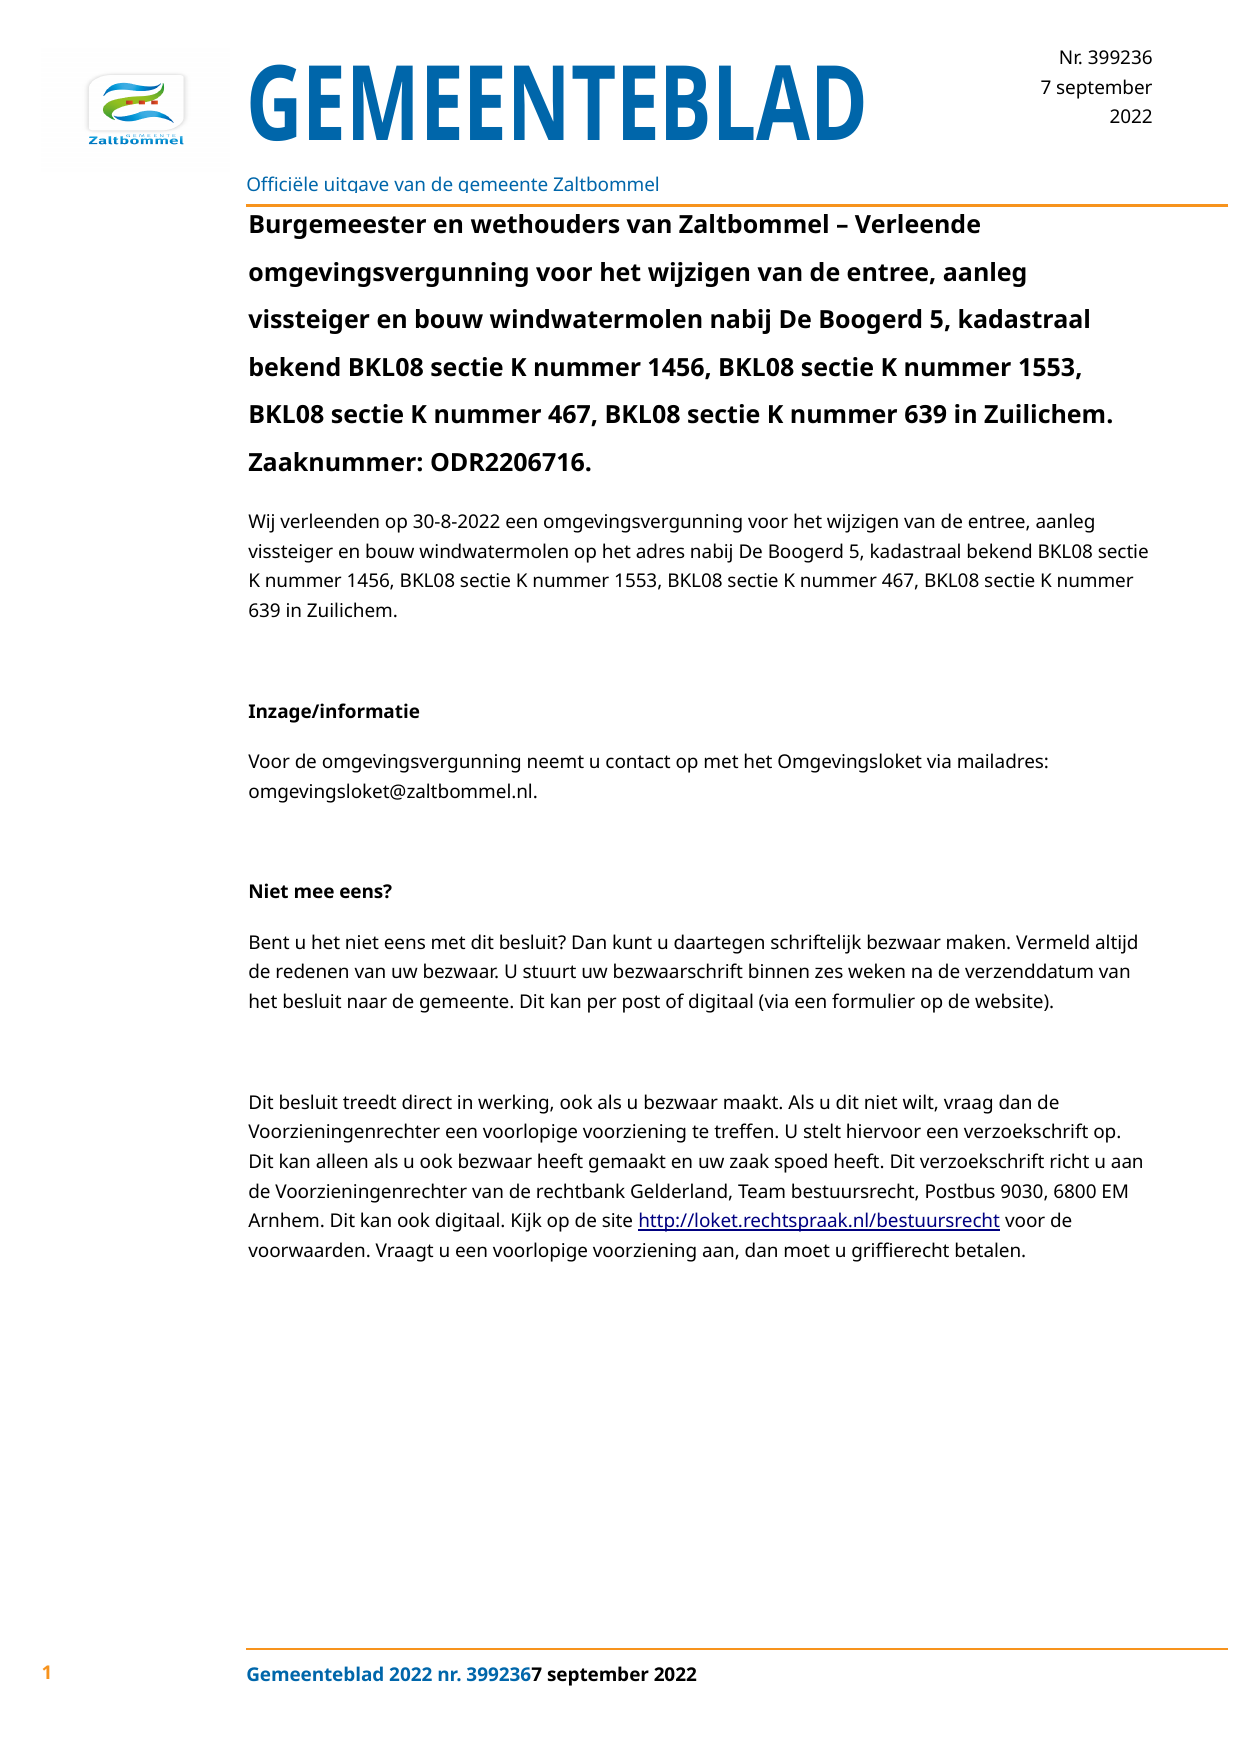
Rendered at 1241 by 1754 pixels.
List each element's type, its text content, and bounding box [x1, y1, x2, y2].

text Niet mee eens? [248, 879, 1152, 904]
text Wij verleenden op 30-8-2022 een omgevingsvergunning voor het wijzigen van de entree, aanleg vissteiger en bouw windwatermolen op het adres nabij De Boogerd 5, kadastraal bekend BKL08 sectie K nummer 1456, BKL08 sectie K nummer 1553, BKL08 sectie K nummer 467, BKL08 sectie K nummer 639 in Zuilichem. [248, 508, 1152, 623]
text Voor de omgevingsvergunning neemt u contact op met het Omgevingsloket via mailadres: omgevingsloket@zaltbommel.nl. [248, 748, 1152, 804]
picture [41, 47, 231, 172]
text Dit besluit treedt direct in werking, ook als u bezwaar maakt. Als u dit niet wilt, vraag dan de Voorzieningenrechter een voorlopige voorziening te treffen. U stelt hiervoor een verzoekschrift op. Dit kan alleen als u ook bezwaar heeft gemaakt en uw zaak spoed heeft. Dit verzoekschrift richt u aan de Voorzieningenrechter van de rechtbank Gelderland, Team bestuursrecht, Postbus 9030, 6800 EM Arnhem. Dit kan ook digitaal. Kijk op de site http://loket.rechtspraak.nl/bestuursrecht voor de voorwaarden. Vraagt u een voorlopige voorziening aan, dan moet u griffierecht betalen. [248, 1089, 1152, 1263]
text Bent u het niet eens met dit besluit? Dan kunt u daartegen schriftelijk bezwaar maken. Vermeld altijd de redenen van uw bezwaar. U stuurt uw bezwaarschrift binnen zes weken na de verzenddatum van het besluit naar de gemeente. Dit kan per post of digitaal (via een formulier op de website). [248, 929, 1152, 1014]
text Inzage/informatie [248, 698, 1152, 724]
text Burgemeester en wethouders van Zaltbommel – Verleende omgevingsvergunning voor het wijzigen van de entree, aanleg vissteiger en bouw windwatermolen nabij De Boogerd 5, kadastraal bekend BKL08 sectie K nummer 1456, BKL08 sectie K nummer 1553, BKL08 sectie K nummer 467, BKL08 sectie K nummer 639 in Zuilichem. Zaaknummer: ODR2206716. [248, 207, 1152, 479]
